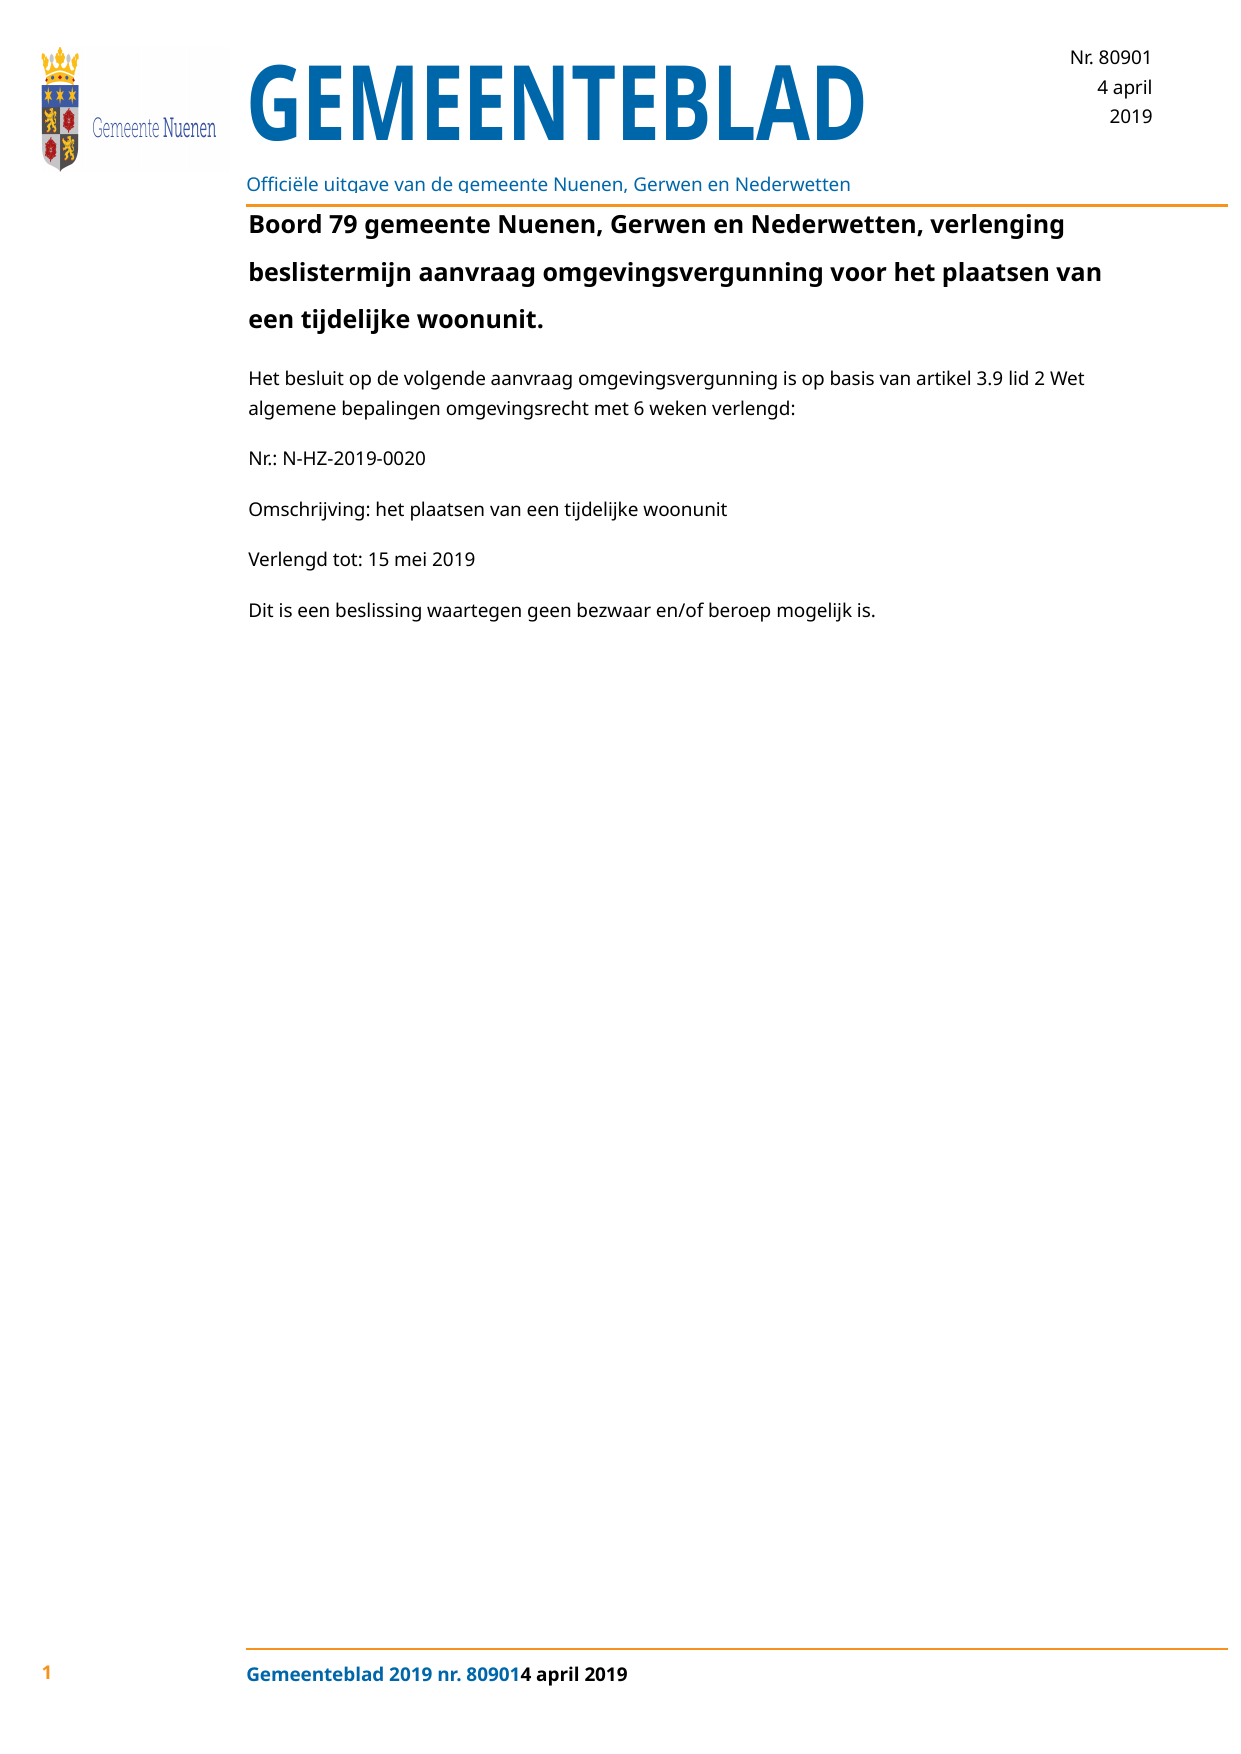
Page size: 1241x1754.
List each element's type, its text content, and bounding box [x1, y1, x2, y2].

text Het besluit op de volgende aanvraag omgevingsvergunning is op basis van artikel 3.9 lid 2 Wet algemene bepalingen omgevingsrecht met 6 weken verlengd: [248, 366, 1152, 421]
text Dit is een beslissing waartegen geen bezwaar en/of beroep mogelijk is. [248, 597, 1152, 622]
picture [41, 47, 231, 172]
text Verlengd tot: 15 mei 2019 [248, 546, 1152, 572]
text Omschrijving: het plaatsen van een tijdelijke woonunit [248, 496, 1152, 522]
text Boord 79 gemeente Nuenen, Gerwen en Nederwetten, verlenging beslistermijn aanvraag omgevingsvergunning voor het plaatsen van een tijdelijke woonunit. [248, 207, 1152, 336]
text Nr.: N-HZ-2019-0020 [248, 446, 1152, 471]
